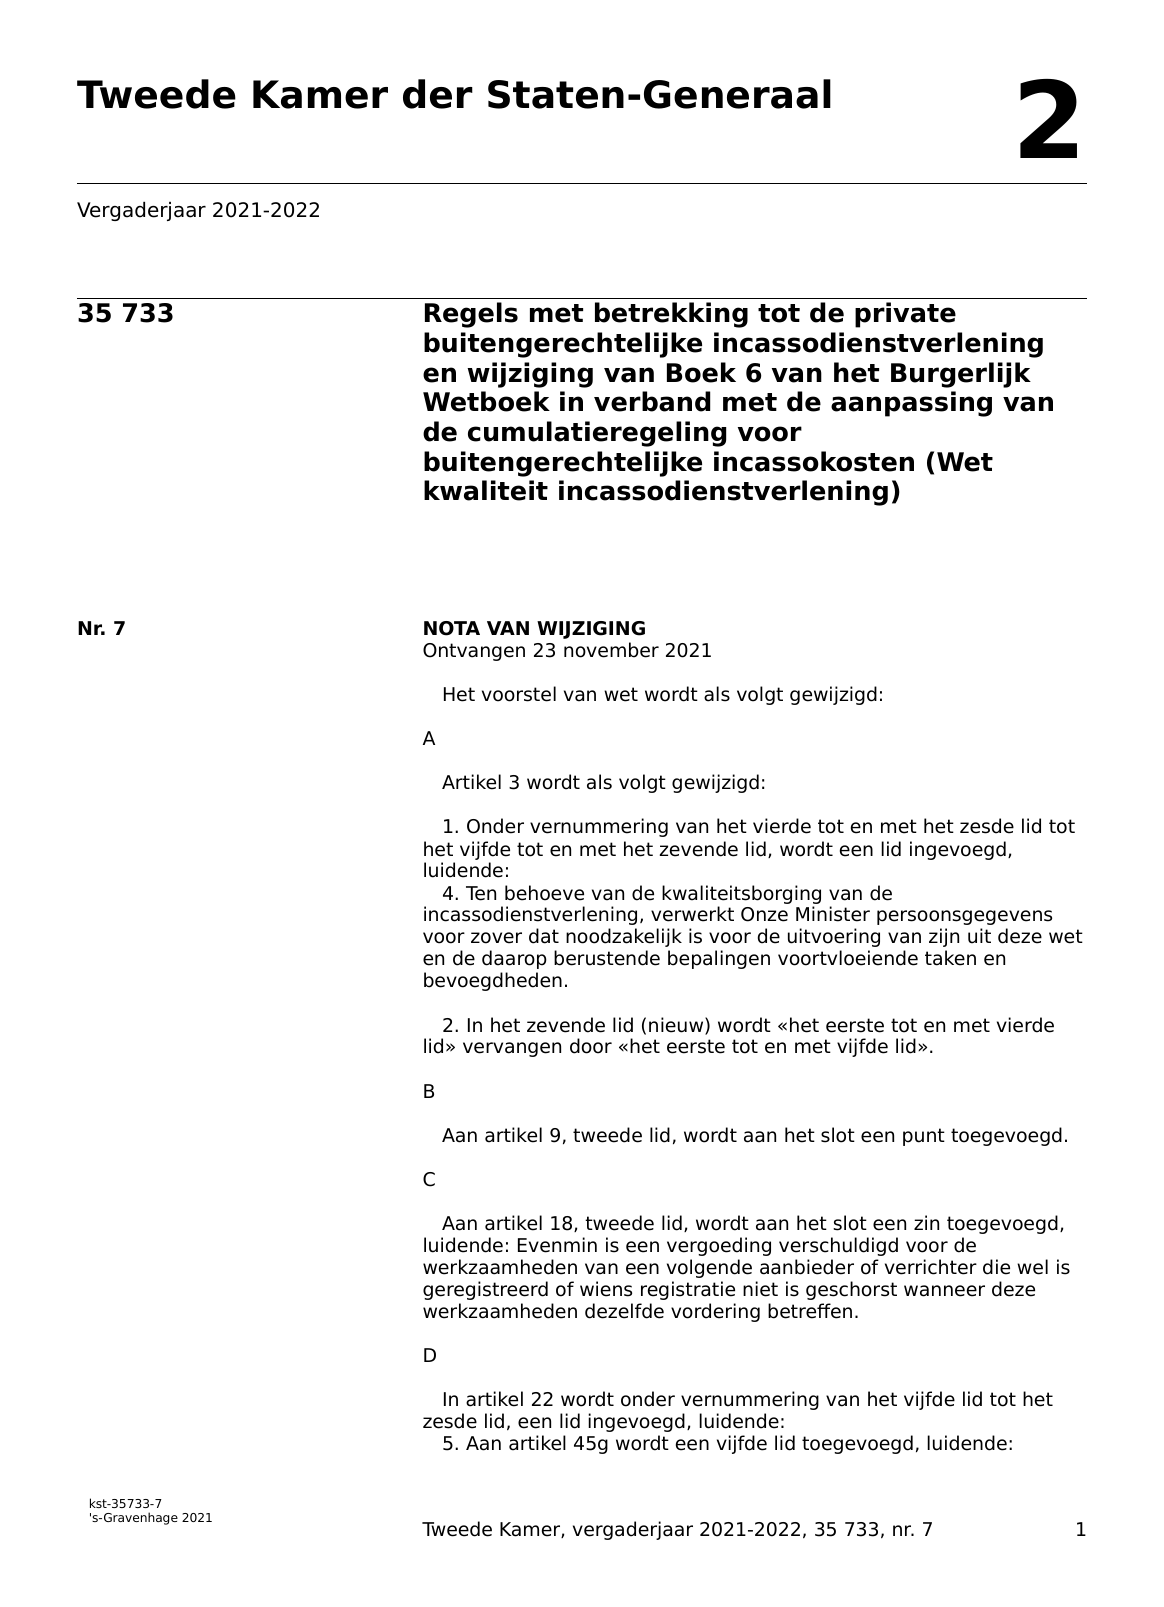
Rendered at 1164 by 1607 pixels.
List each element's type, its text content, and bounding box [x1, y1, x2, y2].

text Ontvangen 23 november 2021 [422, 640, 1087, 662]
subtitle 35 733 Regels met betrekking tot de private buitengerechtelijke incassodienstverlening en wijziging van Boek 6 van het Burgerlijk Wetboek in verband met de aanpassing van de cumulatieregeling voor buitengerechtelijke incassokosten (Wet kwaliteit incassodienstverlening) [77, 299, 1087, 507]
text kst-35733-7 [88, 1497, 323, 1511]
text 5. Aan artikel 45g wordt een vijfde lid toegevoegd, luidende: [422, 1433, 1087, 1455]
table_header Tweede Kamer der Staten-Generaal [77, 59, 886, 183]
table_header 2 [886, 59, 1087, 183]
subtitle A [422, 728, 1087, 750]
subtitle C [422, 1169, 1087, 1191]
text 's-Gravenhage 2021 [88, 1511, 323, 1525]
text 2. In het zevende lid (nieuw) wordt «het eerste tot en met vierde lid» vervangen door «het eerste tot en met vijfde lid». [422, 1014, 1087, 1058]
subtitle D [422, 1345, 1087, 1367]
table_cell Vergaderjaar 2021-2022 [77, 184, 1087, 298]
text 1. Onder vernummering van het vierde tot en met het zesde lid tot het vijfde tot en met het zevende lid, wordt een lid ingevoegd, luidende: [422, 816, 1087, 882]
text Artikel 3 wordt als volgt gewijzigd: [422, 772, 1087, 794]
subtitle Nr. 7 NOTA VAN WIJZIGING [77, 618, 1087, 640]
text Het voorstel van wet wordt als volgt gewijzigd: [422, 684, 1087, 706]
text Aan artikel 9, tweede lid, wordt aan het slot een punt toegevoegd. [422, 1125, 1087, 1147]
text 4. Ten behoeve van de kwaliteitsborging van de incassodienstverlening, verwerkt Onze Minister persoonsgegevens voor zover dat noodzakelijk is voor de uitvoering van zijn uit deze wet en de daarop berustende bepalingen voortvloeiende taken en bevoegdheden. [422, 882, 1087, 992]
text Aan artikel 18, tweede lid, wordt aan het slot een zin toegevoegd, luidende: Evenmin is een vergoeding verschuldigd voor de werkzaamheden van een volgende aanbieder of verrichter die wel is geregistreerd of wiens registratie niet is geschorst wanneer deze werkzaamheden dezelfde vordering betreffen. [422, 1213, 1087, 1323]
text In artikel 22 wordt onder vernummering van het vijfde lid tot het zesde lid, een lid ingevoegd, luidende: [422, 1389, 1087, 1433]
subtitle B [422, 1081, 1087, 1103]
